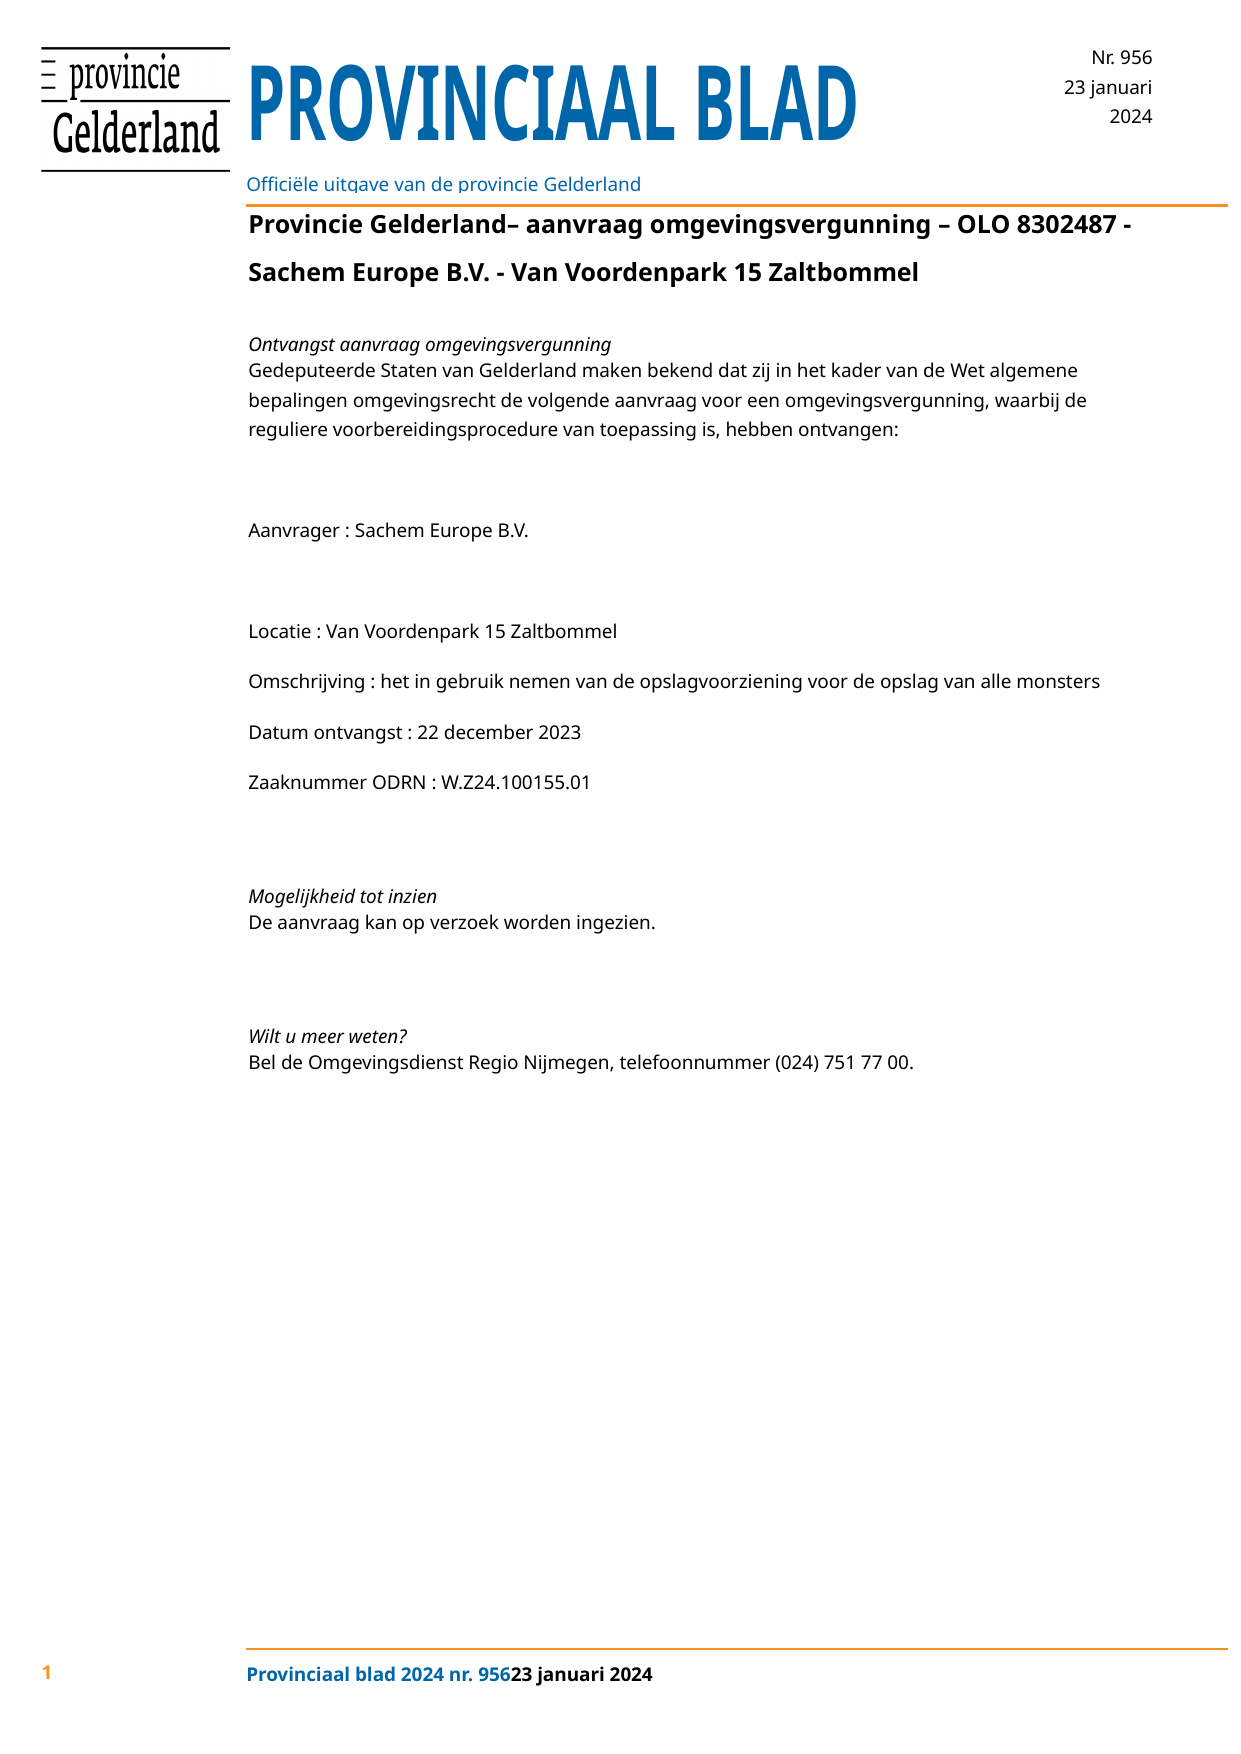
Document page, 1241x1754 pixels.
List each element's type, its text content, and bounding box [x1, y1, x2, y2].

text Provincie Gelderland– aanvraag omgevingsvergunning – OLO 8302487 - Sachem Europe B.V. - Van Voordenpark 15 Zaltbommel [248, 207, 1152, 288]
text Mogelijkheid tot inzien [248, 884, 1152, 909]
picture [41, 47, 231, 172]
text Wilt u meer weten? [248, 1024, 1152, 1049]
text Ontvangst aanvraag omgevingsvergunning [248, 331, 1152, 357]
text Zaaknummer ODRN : W.Z24.100155.01 [248, 769, 1152, 795]
text Locatie : Van Voordenpark 15 Zaltbommel [248, 618, 1152, 644]
text Aanvrager : Sachem Europe B.V. [248, 517, 1152, 543]
text De aanvraag kan op verzoek worden ingezien. [248, 909, 1152, 935]
text Omschrijving : het in gebruik nemen van de opslagvoorziening voor de opslag van alle monsters [248, 668, 1152, 694]
text Gedeputeerde Staten van Gelderland maken bekend dat zij in het kader van de Wet algemene bepalingen omgevingsrecht de volgende aanvraag voor een omgevingsvergunning, waarbij de reguliere voorbereidingsprocedure van toepassing is, hebben ontvangen: [248, 357, 1152, 442]
text Bel de Omgevingsdienst Regio Nijmegen, telefoonnummer (024) 751 77 00. [248, 1049, 1152, 1075]
text Datum ontvangst : 22 december 2023 [248, 719, 1152, 744]
